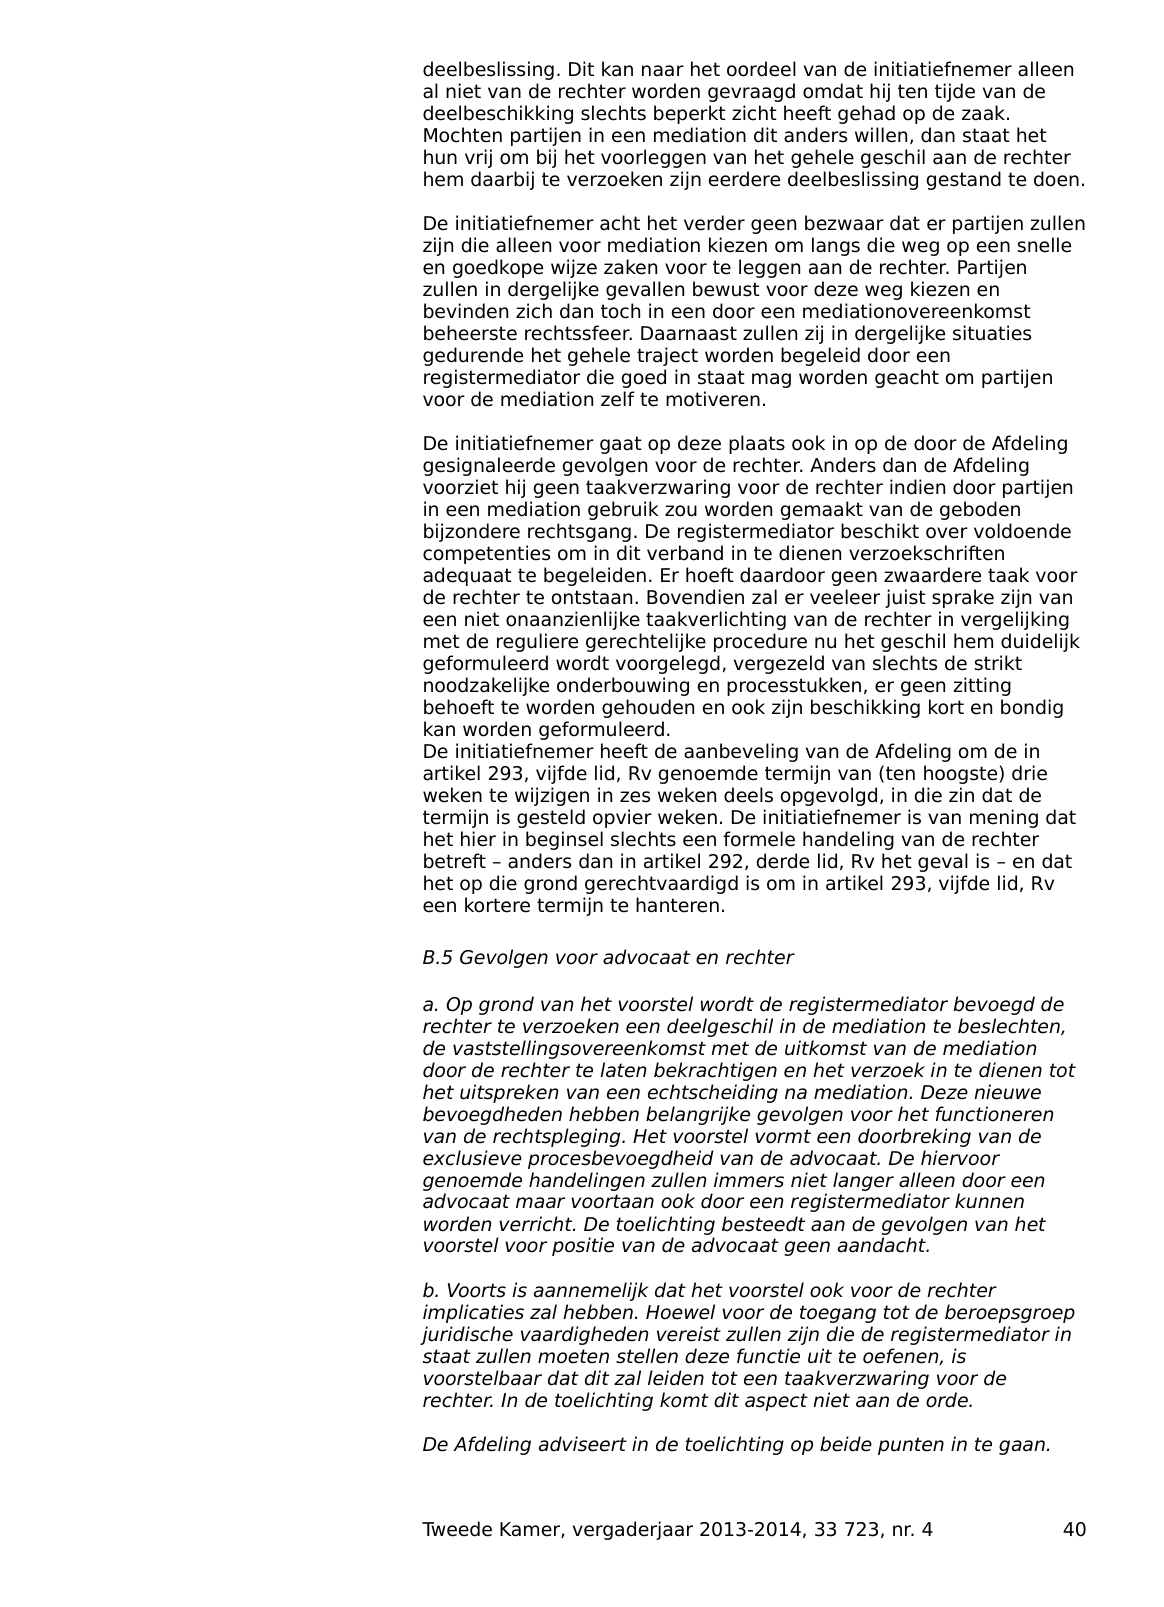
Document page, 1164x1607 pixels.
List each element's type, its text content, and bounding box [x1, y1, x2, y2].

subtitle B.5 Gevolgen voor advocaat en rechter [422, 947, 1087, 969]
text De Afdeling adviseert in de toelichting op beide punten in te gaan. [422, 1434, 1087, 1456]
text b. Voorts is aannemelijk dat het voorstel ook voor de rechter implicaties zal hebben. Hoewel voor de toegang tot de beroepsgroep juridische vaardigheden vereist zullen zijn die de registermediator in staat zullen moeten stellen deze functie uit te oefenen, is voorstelbaar dat dit zal leiden tot een taakverzwaring voor de rechter. In de toelichting komt dit aspect niet aan de orde. [422, 1279, 1087, 1411]
text a. Op grond van het voorstel wordt de registermediator bevoegd de rechter te verzoeken een deelgeschil in de mediation te beslechten, de vaststellingsovereenkomst met de uitkomst van de mediation door de rechter te laten bekrachtigen en het verzoek in te dienen tot het uitspreken van een echtscheiding na mediation. Deze nieuwe bevoegdheden hebben belangrijke gevolgen voor het functioneren van de rechtspleging. Het voorstel vormt een doorbreking van de exclusieve procesbevoegdheid van de advocaat. De hiervoor genoemde handelingen zullen immers niet langer alleen door een advocaat maar voortaan ook door een registermediator kunnen worden verricht. De toelichting besteedt aan de gevolgen van het voorstel voor positie van de advocaat geen aandacht. [422, 994, 1087, 1257]
text De initiatiefnemer gaat op deze plaats ook in op de door de Afdeling gesignaleerde gevolgen voor de rechter. Anders dan de Afdeling voorziet hij geen taakverzwaring voor de rechter indien door partijen in een mediation gebruik zou worden gemaakt van de geboden bijzondere rechtsgang. De registermediator beschikt over voldoende competenties om in dit verband in te dienen verzoekschriften adequaat te begeleiden. Er hoeft daardoor geen zwaardere taak voor de rechter te ontstaan. Bovendien zal er veeleer juist sprake zijn van een niet onaanzienlijke taakverlichting van de rechter in vergelijking met de reguliere gerechtelijke procedure nu het geschil hem duidelijk geformuleerd wordt voorgelegd, vergezeld van slechts de strikt noodzakelijke onderbouwing en processtukken, er geen zitting behoeft te worden gehouden en ook zijn beschikking kort en bondig kan worden geformuleerd. [422, 433, 1087, 741]
text deelbeslissing. Dit kan naar het oordeel van de initiatiefnemer alleen al niet van de rechter worden gevraagd omdat hij ten tijde van de deelbeschikking slechts beperkt zicht heeft gehad op de zaak. Mochten partijen in een mediation dit anders willen, dan staat het hun vrij om bij het voorleggen van het gehele geschil aan de rechter hem daarbij te verzoeken zijn eerdere deelbeslissing gestand te doen. [422, 59, 1087, 191]
text De initiatiefnemer heeft de aanbeveling van de Afdeling om de in artikel 293, vijfde lid, Rv genoemde termijn van (ten hoogste) drie weken te wijzigen in zes weken deels opgevolgd, in die zin dat de termijn is gesteld opvier weken. De initiatiefnemer is van mening dat het hier in beginsel slechts een formele handeling van de rechter betreft – anders dan in artikel 292, derde lid, Rv het geval is – en dat het op die grond gerechtvaardigd is om in artikel 293, vijfde lid, Rv een kortere termijn te hanteren. [422, 741, 1087, 917]
text De initiatiefnemer acht het verder geen bezwaar dat er partijen zullen zijn die alleen voor mediation kiezen om langs die weg op een snelle en goedkope wijze zaken voor te leggen aan de rechter. Partijen zullen in dergelijke gevallen bewust voor deze weg kiezen en bevinden zich dan toch in een door een mediationovereenkomst beheerste rechtssfeer. Daarnaast zullen zij in dergelijke situaties gedurende het gehele traject worden begeleid door een registermediator die goed in staat mag worden geacht om partijen voor de mediation zelf te motiveren. [422, 213, 1087, 411]
